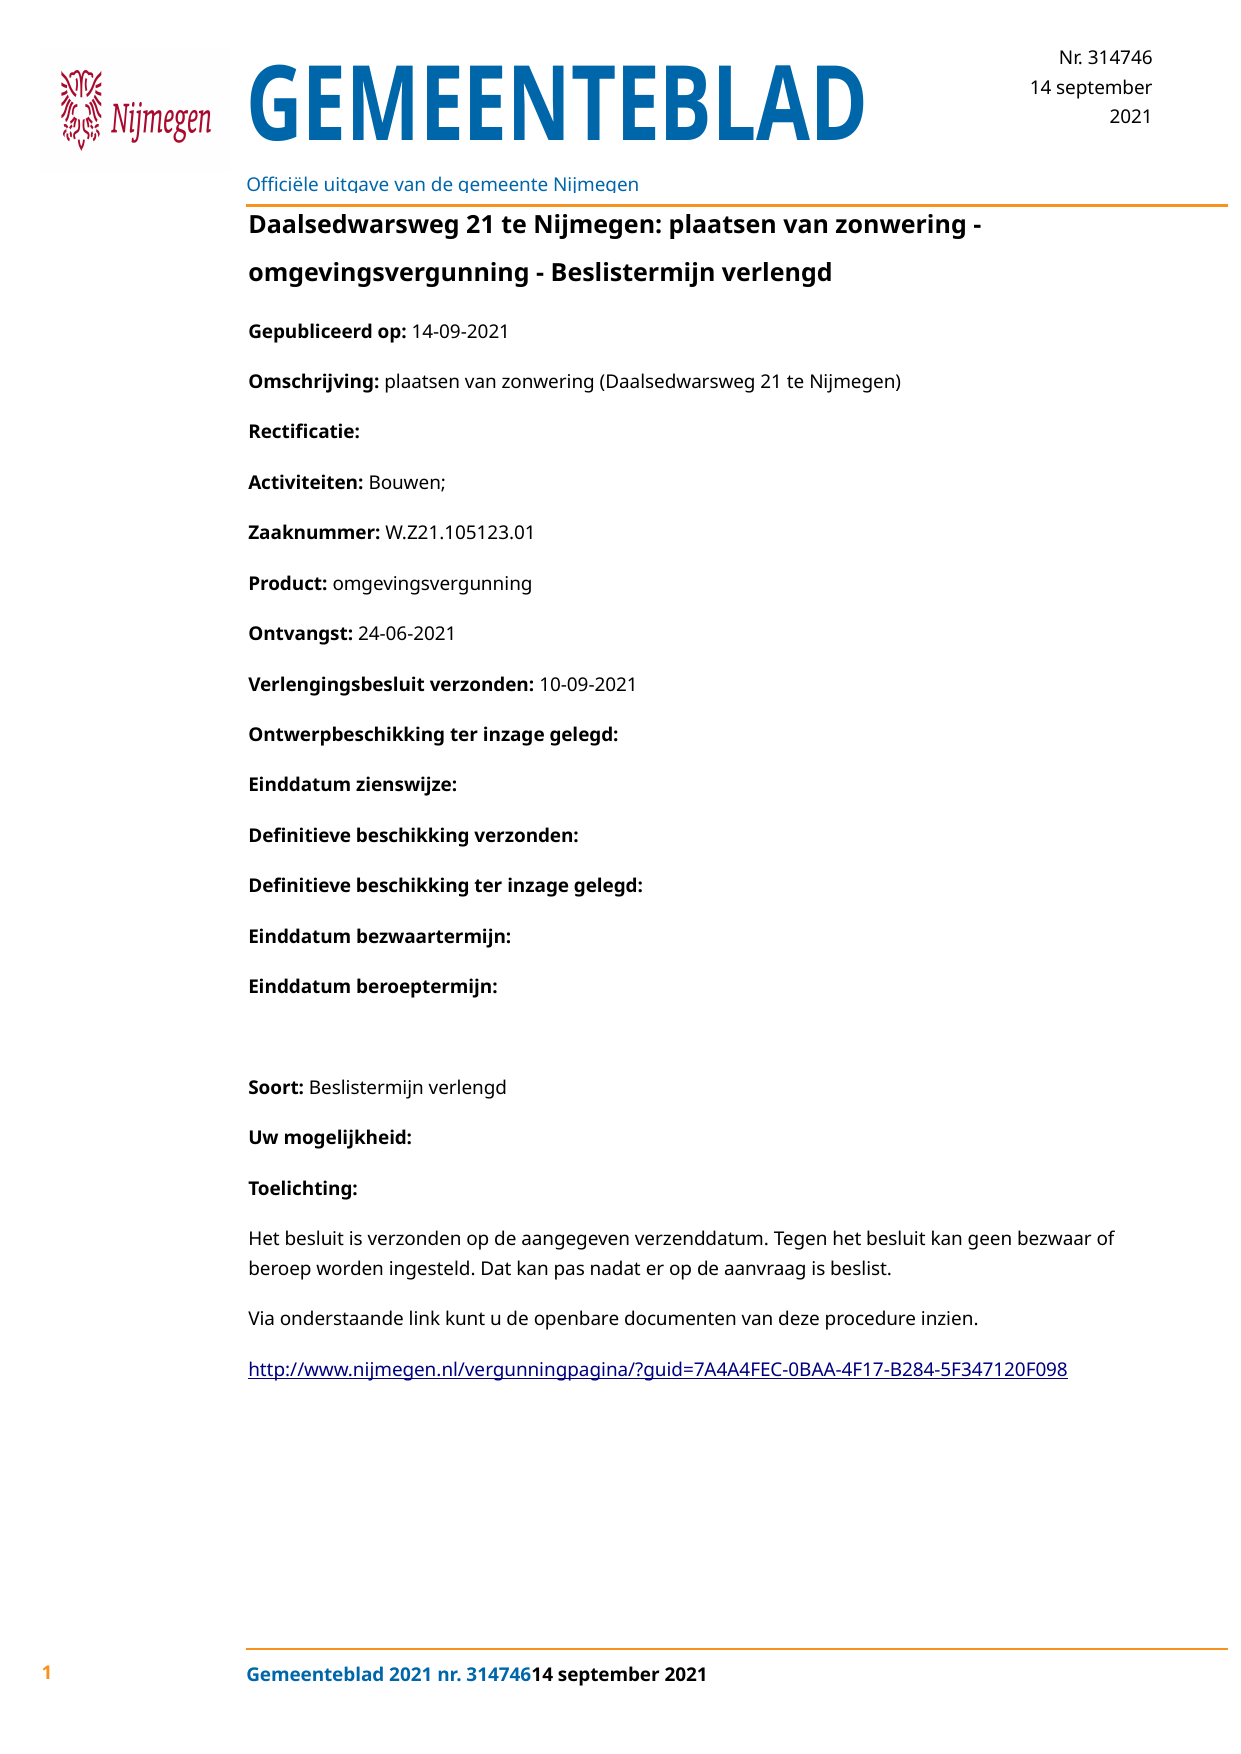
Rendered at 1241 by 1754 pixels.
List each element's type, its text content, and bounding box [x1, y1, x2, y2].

text Einddatum zienswijze: [248, 772, 1152, 797]
text Definitieve beschikking verzonden: [248, 822, 1152, 848]
text Daalsedwarsweg 21 te Nijmegen: plaatsen van zonwering - omgevingsvergunning - Beslistermijn verlengd [248, 207, 1152, 288]
picture [41, 47, 231, 172]
text Ontwerpbeschikking ter inzage gelegd: [248, 721, 1152, 747]
text Ontvangst: 24-06-2021 [248, 620, 1152, 646]
text Rectificatie: [248, 419, 1152, 444]
text http://www.nijmegen.nl/vergunningpagina/?guid=7A4A4FEC-0BAA-4F17-B284-5F347120F098 [248, 1356, 1152, 1382]
text Zaaknummer: W.Z21.105123.01 [248, 519, 1152, 545]
text Verlengingsbesluit verzonden: 10-09-2021 [248, 671, 1152, 697]
text Einddatum bezwaartermijn: [248, 923, 1152, 949]
text Via onderstaande link kunt u de openbare documenten van deze procedure inzien. [248, 1305, 1152, 1331]
text Uw mogelijkheid: [248, 1124, 1152, 1150]
text Definitieve beschikking ter inzage gelegd: [248, 872, 1152, 898]
text Het besluit is verzonden op de aangegeven verzenddatum. Tegen het besluit kan geen bezwaar of beroep worden ingesteld. Dat kan pas nadat er op de aanvraag is beslist. [248, 1225, 1152, 1281]
text Toelichting: [248, 1175, 1152, 1201]
text Omschrijving: plaatsen van zonwering (Daalsedwarsweg 21 te Nijmegen) [248, 368, 1152, 394]
text Gepubliceerd op: 14-09-2021 [248, 318, 1152, 344]
text Soort: Beslistermijn verlengd [248, 1074, 1152, 1100]
text Activiteiten: Bouwen; [248, 469, 1152, 495]
text Product: omgevingsvergunning [248, 570, 1152, 596]
text Einddatum beroeptermijn: [248, 973, 1152, 999]
